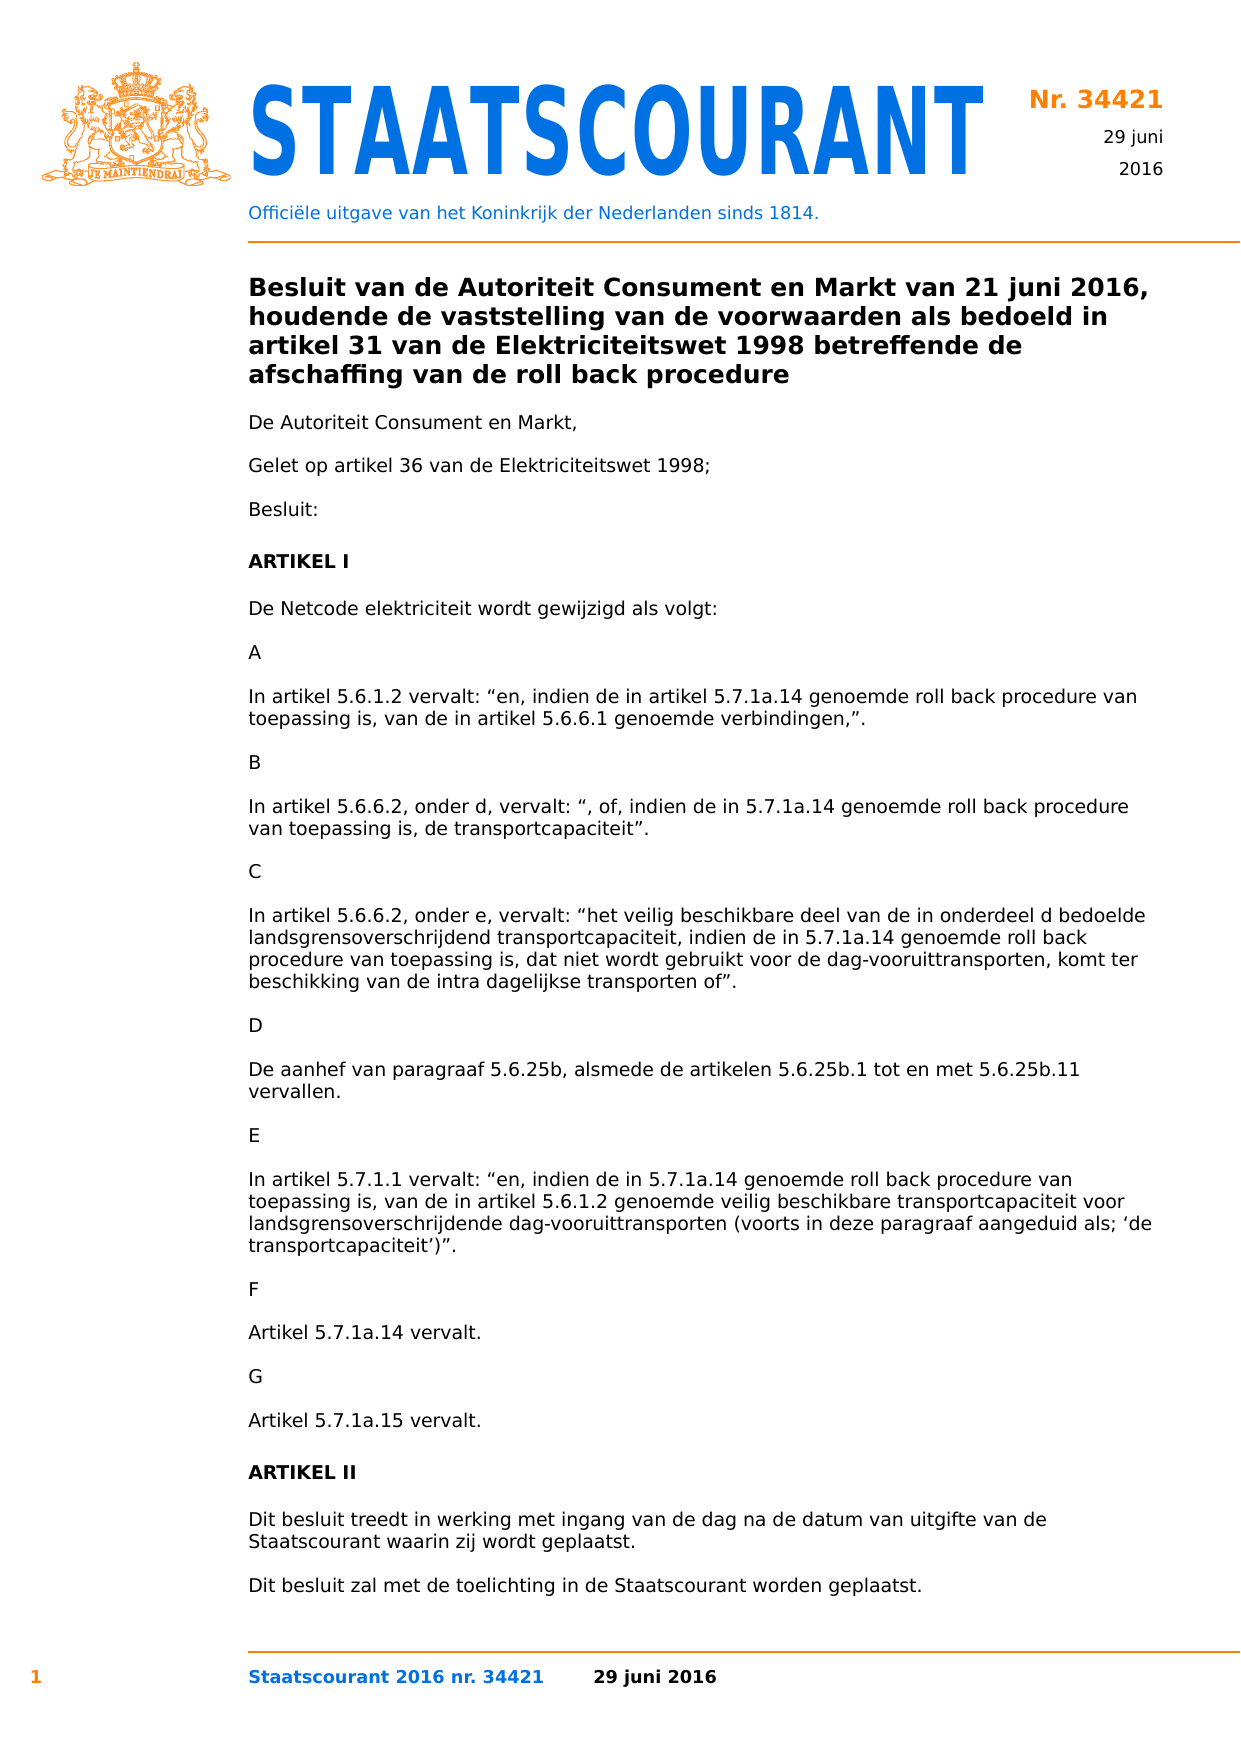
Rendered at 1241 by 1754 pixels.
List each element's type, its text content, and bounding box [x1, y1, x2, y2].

text F [248, 1278, 1163, 1300]
text Besluit: [248, 499, 1163, 521]
text De Netcode elektriciteit wordt gewijzigd als volgt: [248, 598, 1163, 620]
subtitle ARTIKEL I [248, 551, 1163, 573]
text In artikel 5.6.6.2, onder e, vervalt: “het veilig beschikbare deel van de in onderdeel d bedoelde landsgrensoverschrijdend transportcapaciteit, indien de in 5.7.1a.14 genoemde roll back procedure van toepassing is, dat niet wordt gebruikt voor de dag-vooruittransporten, komt ter beschikking van de intra dagelijkse transporten of”. [248, 905, 1163, 993]
table_cell Officiële uitgave van het Koninkrijk der Nederlanden sinds 1814. [248, 203, 1240, 241]
table_header [25, 62, 248, 241]
text E [248, 1125, 1163, 1147]
subtitle ARTIKEL II [248, 1462, 1163, 1484]
text In artikel 5.6.1.2 vervalt: “en, indien de in artikel 5.7.1a.14 genoemde roll back procedure van toepassing is, van de in artikel 5.6.6.1 genoemde verbindingen,”. [248, 686, 1163, 730]
text C [248, 861, 1163, 883]
table_header STAATSCOURANT [248, 62, 998, 203]
text Gelet op artikel 36 van de Elektriciteitswet 1998; [248, 455, 1163, 477]
text In artikel 5.6.6.2, onder d, vervalt: “, of, indien de in 5.7.1a.14 genoemde roll back procedure van toepassing is, de transportcapaciteit”. [248, 796, 1163, 839]
text B [248, 752, 1163, 774]
text In artikel 5.7.1.1 vervalt: “en, indien de in 5.7.1a.14 genoemde roll back procedure van toepassing is, van de in artikel 5.6.1.2 genoemde veilig beschikbare transportcapaciteit voor landsgrensoverschrijdende dag-vooruittransporten (voorts in deze paragraaf aangeduid als; ‘de transportcapaciteit’)”. [248, 1169, 1163, 1257]
text G [248, 1366, 1163, 1388]
text Artikel 5.7.1a.15 vervalt. [248, 1410, 1163, 1432]
table_cell 2016 [998, 153, 1240, 203]
table_cell 29 juni [998, 121, 1240, 153]
text Dit besluit treedt in werking met ingang van de dag na de datum van uitgifte van de Staatscourant waarin zij wordt geplaatst. [248, 1509, 1163, 1553]
subtitle Besluit van de Autoriteit Consument en Markt van 21 juni 2016, houdende de vaststelling van de voorwaarden als bedoeld in artikel 31 van de Elektriciteitswet 1998 betreffende de afschaffing van de roll back procedure [248, 273, 1163, 390]
text Artikel 5.7.1a.14 vervalt. [248, 1322, 1163, 1344]
table_header Nr. 34421 [998, 62, 1240, 121]
text De aanhef van paragraaf 5.6.25b, alsmede de artikelen 5.6.25b.1 tot en met 5.6.25b.11 vervallen. [248, 1059, 1163, 1103]
picture [41, 62, 231, 186]
text A [248, 642, 1163, 664]
text D [248, 1015, 1163, 1037]
text De Autoriteit Consument en Markt, [248, 412, 1163, 433]
text Dit besluit zal met de toelichting in de Staatscourant worden geplaatst. [248, 1575, 1163, 1597]
